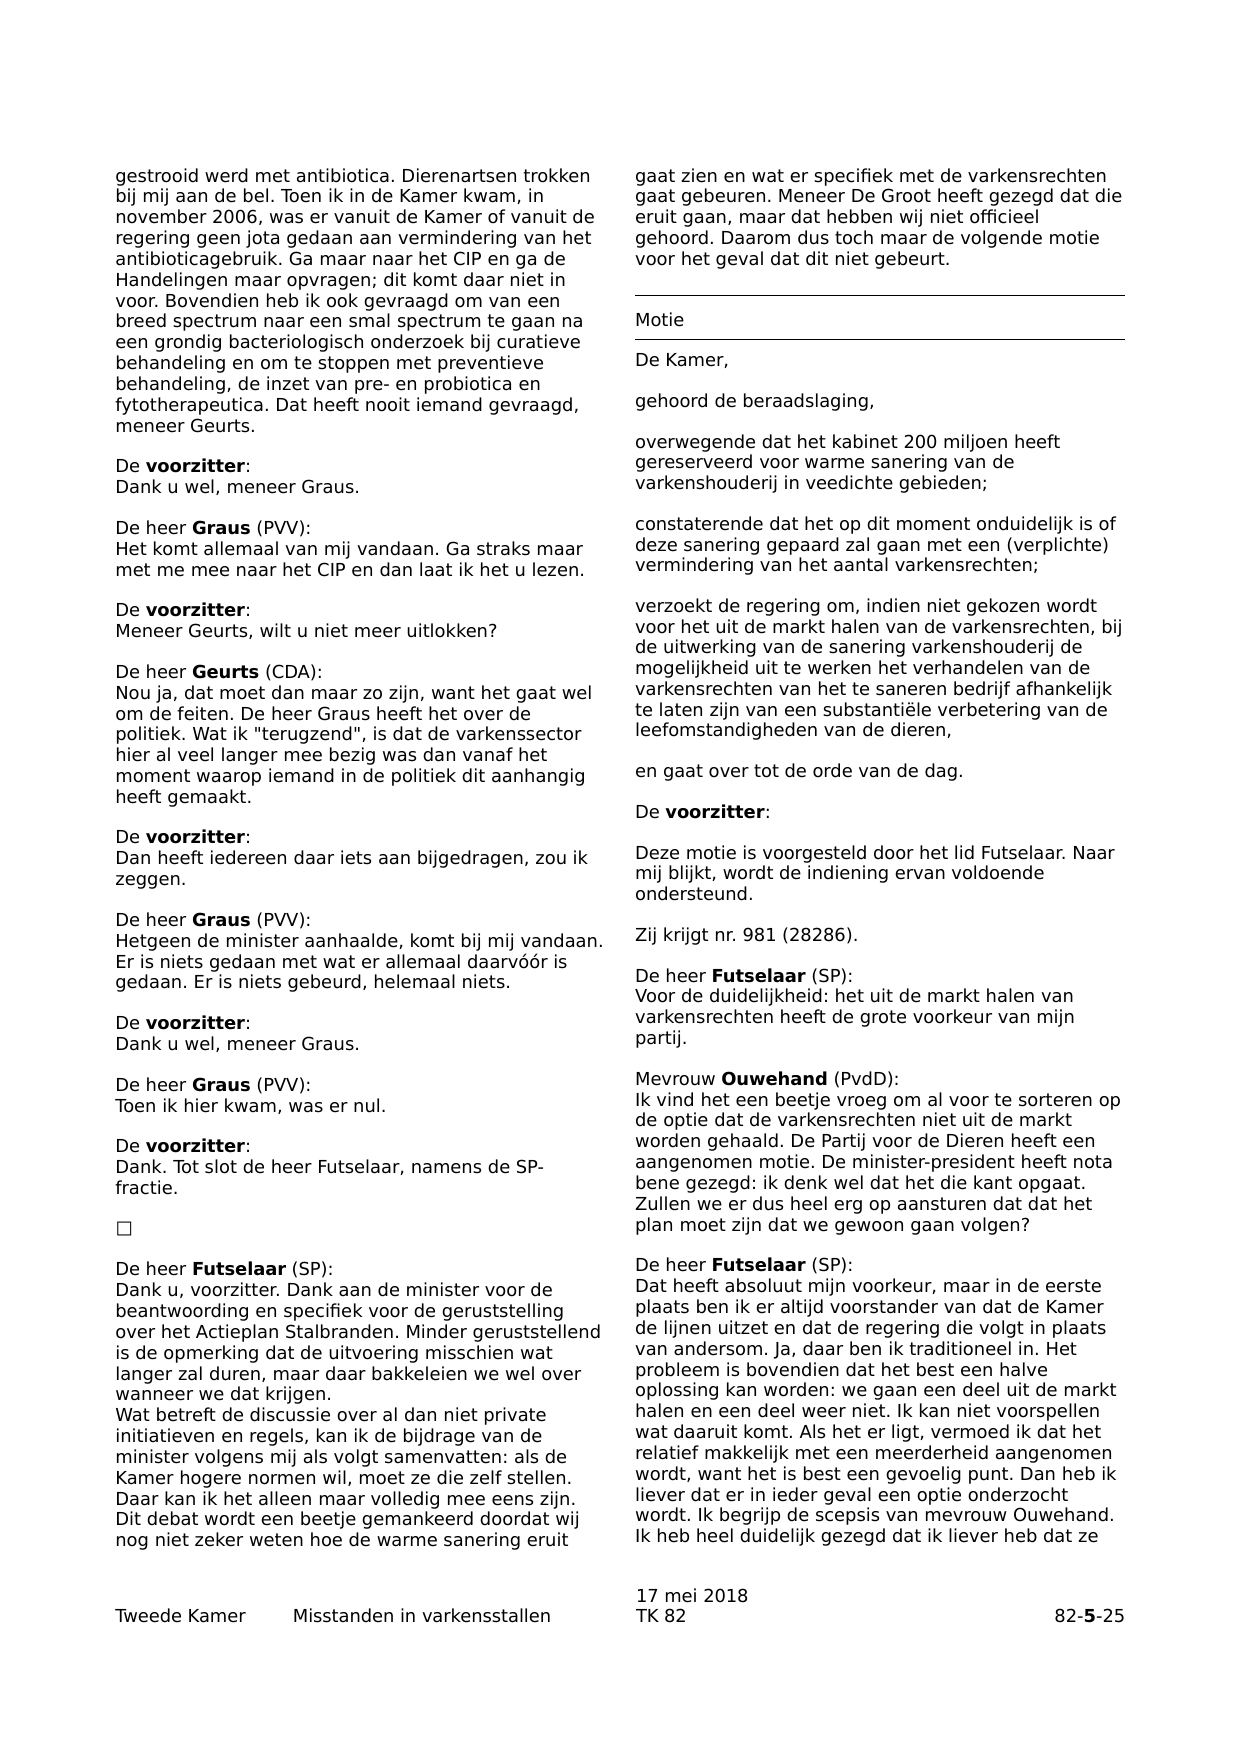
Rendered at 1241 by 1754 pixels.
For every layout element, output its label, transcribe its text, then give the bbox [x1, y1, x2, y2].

text Dan heeft iedereen daar iets aan bijgedragen, zou ik zeggen. [115, 848, 605, 890]
text Dank u wel, meneer Graus. [115, 477, 605, 498]
text De heer Futselaar (SP): [635, 1255, 1125, 1276]
text De voorzitter: [115, 1013, 605, 1034]
text Het komt allemaal van mij vandaan. Ga straks maar met me mee naar het CIP en dan laat ik het u lezen. [115, 538, 605, 580]
text Dank u, voorzitter. Dank aan de minister voor de beantwoording en specifiek voor de geruststelling over het Actieplan Stalbranden. Minder geruststellend is de opmerking dat de uitvoering misschien wat langer zal duren, maar daar bakkeleien we wel over wanneer we dat krijgen. [115, 1280, 605, 1405]
text De voorzitter: [635, 802, 1125, 822]
text De Kamer, [635, 350, 1125, 371]
text Meneer Geurts, wilt u niet meer uitlokken? [115, 621, 605, 642]
text Dank u wel, meneer Graus. [115, 1034, 605, 1054]
text De heer Futselaar (SP): [115, 1259, 605, 1280]
text constaterende dat het op dit moment onduidelijk is of deze sanering gepaard zal gaan met een (verplichte) vermindering van het aantal varkensrechten; [635, 514, 1125, 576]
text Toen ik hier kwam, was er nul. [115, 1095, 605, 1116]
text overwegende dat het kabinet 200 miljoen heeft gereserveerd voor warme sanering van de varkenshouderij in veedichte gebieden; [635, 432, 1125, 494]
text verzoekt de regering om, indien niet gekozen wordt voor het uit de markt halen van de varkensrechten, bij de uitwerking van de sanering varkenshouderij de mogelijkheid uit te werken het verhandelen van de varkensrechten van het te saneren bedrijf afhankelijk te laten zijn van een substantiële verbetering van de leefomstandigheden van de dieren, [635, 596, 1125, 741]
text Hetgeen de minister aanhaalde, komt bij mij vandaan. Er is niets gedaan met wat er allemaal daarvóór is gedaan. Er is niets gebeurd, helemaal niets. [115, 931, 605, 993]
text De heer Futselaar (SP): [635, 965, 1125, 986]
text Deze motie is voorgesteld door het lid Futselaar. Naar mij blijkt, wordt de indiening ervan voldoende ondersteund. [635, 842, 1125, 905]
text De voorzitter: [115, 600, 605, 621]
text Motie [635, 309, 1125, 330]
text ⬜ [115, 1218, 605, 1239]
text Nou ja, dat moet dan maar zo zijn, want het gaat wel om de feiten. De heer Graus heeft het over de politiek. Wat ik "terugzend", is dat de varkenssector hier al veel langer mee bezig was dan vanaf het moment waarop iemand in de politiek dit aanhangig heeft gemaakt. [115, 682, 605, 807]
text gestrooid werd met antibiotica. Dierenartsen trokken bij mij aan de bel. Toen ik in de Kamer kwam, in november 2006, was er vanuit de Kamer of vanuit de regering geen jota gedaan aan vermindering van het antibioticagebruik. Ga maar naar het CIP en ga de Handelingen maar opvragen; dit komt daar niet in voor. Bovendien heb ik ook gevraagd om van een breed spectrum naar een smal spectrum te gaan na een grondig bacteriologisch onderzoek bij curatieve behandeling en om te stoppen met preventieve behandeling, de inzet van pre- en probiotica en fytotherapeutica. Dat heeft nooit iemand gevraagd, meneer Geurts. [115, 165, 605, 436]
text De voorzitter: [115, 456, 605, 477]
text gaat zien en wat er specifiek met de varkensrechten gaat gebeuren. Meneer De Groot heeft gezegd dat die eruit gaan, maar dat hebben wij niet officieel gehoord. Daarom dus toch maar de volgende motie voor het geval dat dit niet gebeurt. [635, 165, 1125, 269]
text Voor de duidelijkheid: het uit de markt halen van varkensrechten heeft de grote voorkeur van mijn partij. [635, 986, 1125, 1049]
text Zij krijgt nr. 981 (28286). [635, 925, 1125, 945]
text gehoord de beraadslaging, [635, 391, 1125, 412]
text De heer Graus (PVV): [115, 518, 605, 538]
text Dat heeft absoluut mijn voorkeur, maar in de eerste plaats ben ik er altijd voorstander van dat de Kamer de lijnen uitzet en dat de regering die volgt in plaats van andersom. Ja, daar ben ik traditioneel in. Het probleem is bovendien dat het best een halve oplossing kan worden: we gaan een deel uit de markt halen en een deel weer niet. Ik kan niet voorspellen wat daaruit komt. Als het er ligt, vermoed ik dat het relatief makkelijk met een meerderheid aangenomen wordt, want het is best een gevoelig punt. Dan heb ik liever dat er in ieder geval een optie onderzocht wordt. Ik begrijp de scepsis van mevrouw Ouwehand. Ik heb heel duidelijk gezegd dat ik liever heb dat ze [635, 1276, 1125, 1547]
text Ik vind het een beetje vroeg om al voor te sorteren op de optie dat de varkensrechten niet uit de markt worden gehaald. De Partij voor de Dieren heeft een aangenomen motie. De minister-president heeft nota bene gezegd: ik denk wel dat het die kant opgaat. Zullen we er dus heel erg op aansturen dat dat het plan moet zijn dat we gewoon gaan volgen? [635, 1089, 1125, 1235]
text De voorzitter: [115, 1136, 605, 1157]
text Mevrouw Ouwehand (PvdD): [635, 1069, 1125, 1089]
text en gaat over tot de orde van de dag. [635, 761, 1125, 782]
text De heer Geurts (CDA): [115, 662, 605, 682]
text De heer Graus (PVV): [115, 910, 605, 931]
text De voorzitter: [115, 827, 605, 848]
text Wat betreft de discussie over al dan niet private initiatieven en regels, kan ik de bijdrage van de minister volgens mij als volgt samenvatten: als de Kamer hogere normen wil, moet ze die zelf stellen. Daar kan ik het alleen maar volledig mee eens zijn. [115, 1405, 605, 1509]
text Dank. Tot slot de heer Futselaar, namens de SP-fractie. [115, 1157, 605, 1198]
text De heer Graus (PVV): [115, 1074, 605, 1095]
text Dit debat wordt een beetje gemankeerd doordat wij nog niet zeker weten hoe de warme sanering eruit [115, 1509, 605, 1551]
